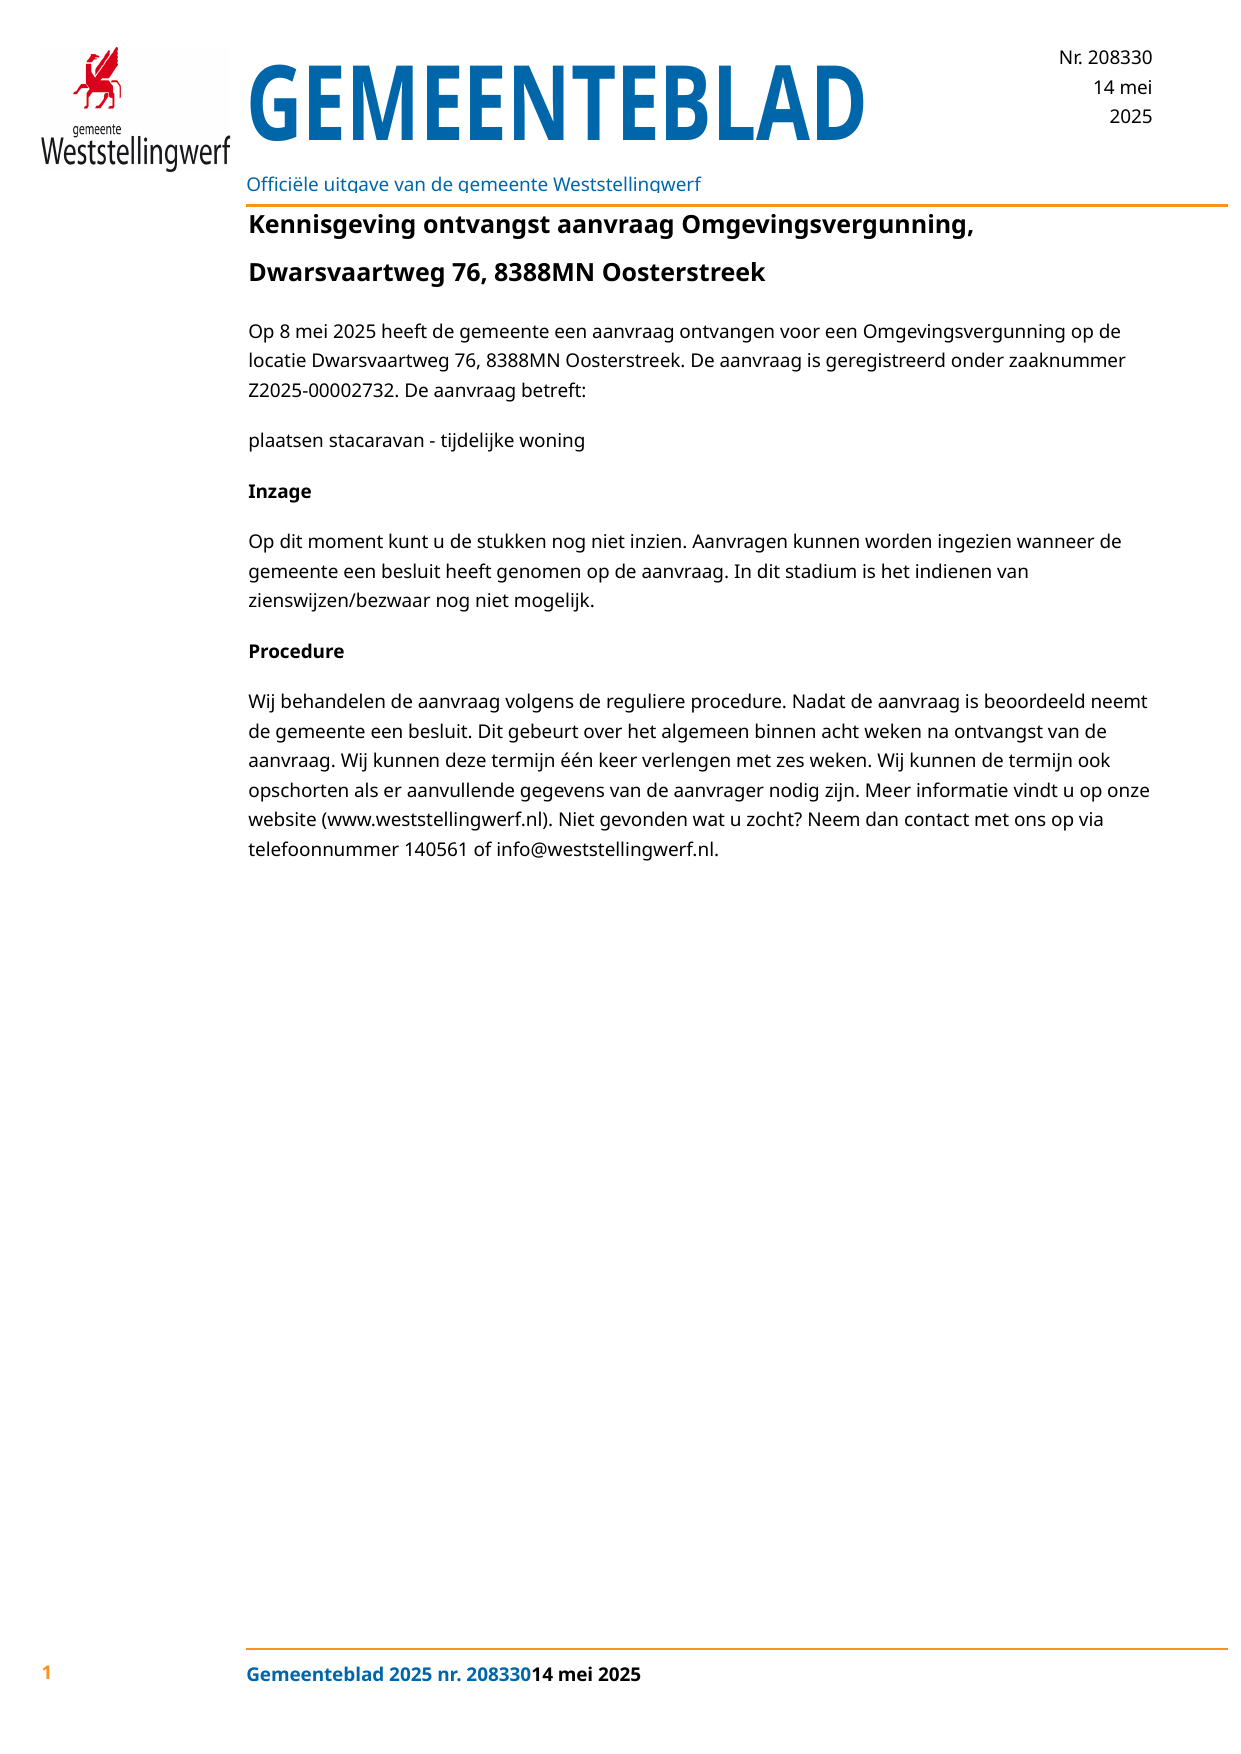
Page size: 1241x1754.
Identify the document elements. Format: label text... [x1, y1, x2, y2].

text Op dit moment kunt u de stukken nog niet inzien. Aanvragen kunnen worden ingezien wanneer de gemeente een besluit heeft genomen op de aanvraag. In dit stadium is het indienen van zienswijzen/bezwaar nog niet mogelijk. [248, 528, 1152, 613]
text Inzage [248, 478, 1152, 504]
text plaatsen stacaravan - tijdelijke woning [248, 427, 1152, 453]
text Procedure [248, 638, 1152, 664]
text Kennisgeving ontvangst aanvraag Omgevingsvergunning, Dwarsvaartweg 76, 8388MN Oosterstreek [248, 207, 1152, 288]
text Op 8 mei 2025 heeft de gemeente een aanvraag ontvangen voor een Omgevingsvergunning op de locatie Dwarsvaartweg 76, 8388MN Oosterstreek. De aanvraag is geregistreerd onder zaaknummer Z2025-00002732. De aanvraag betreft: [248, 318, 1152, 403]
text Wij behandelen de aanvraag volgens de reguliere procedure. Nadat de aanvraag is beoordeeld neemt de gemeente een besluit. Dit gebeurt over het algemeen binnen acht weken na ontvangst van de aanvraag. Wij kunnen deze termijn één keer verlengen met zes weken. Wij kunnen de termijn ook opschorten als er aanvullende gegevens van de aanvrager nodig zijn. Meer informatie vindt u op onze website (www.weststellingwerf.nl). Niet gevonden wat u zocht? Neem dan contact met ons op via telefoonnummer 140561 of info@weststellingwerf.nl. [248, 688, 1152, 862]
picture [41, 47, 231, 172]
